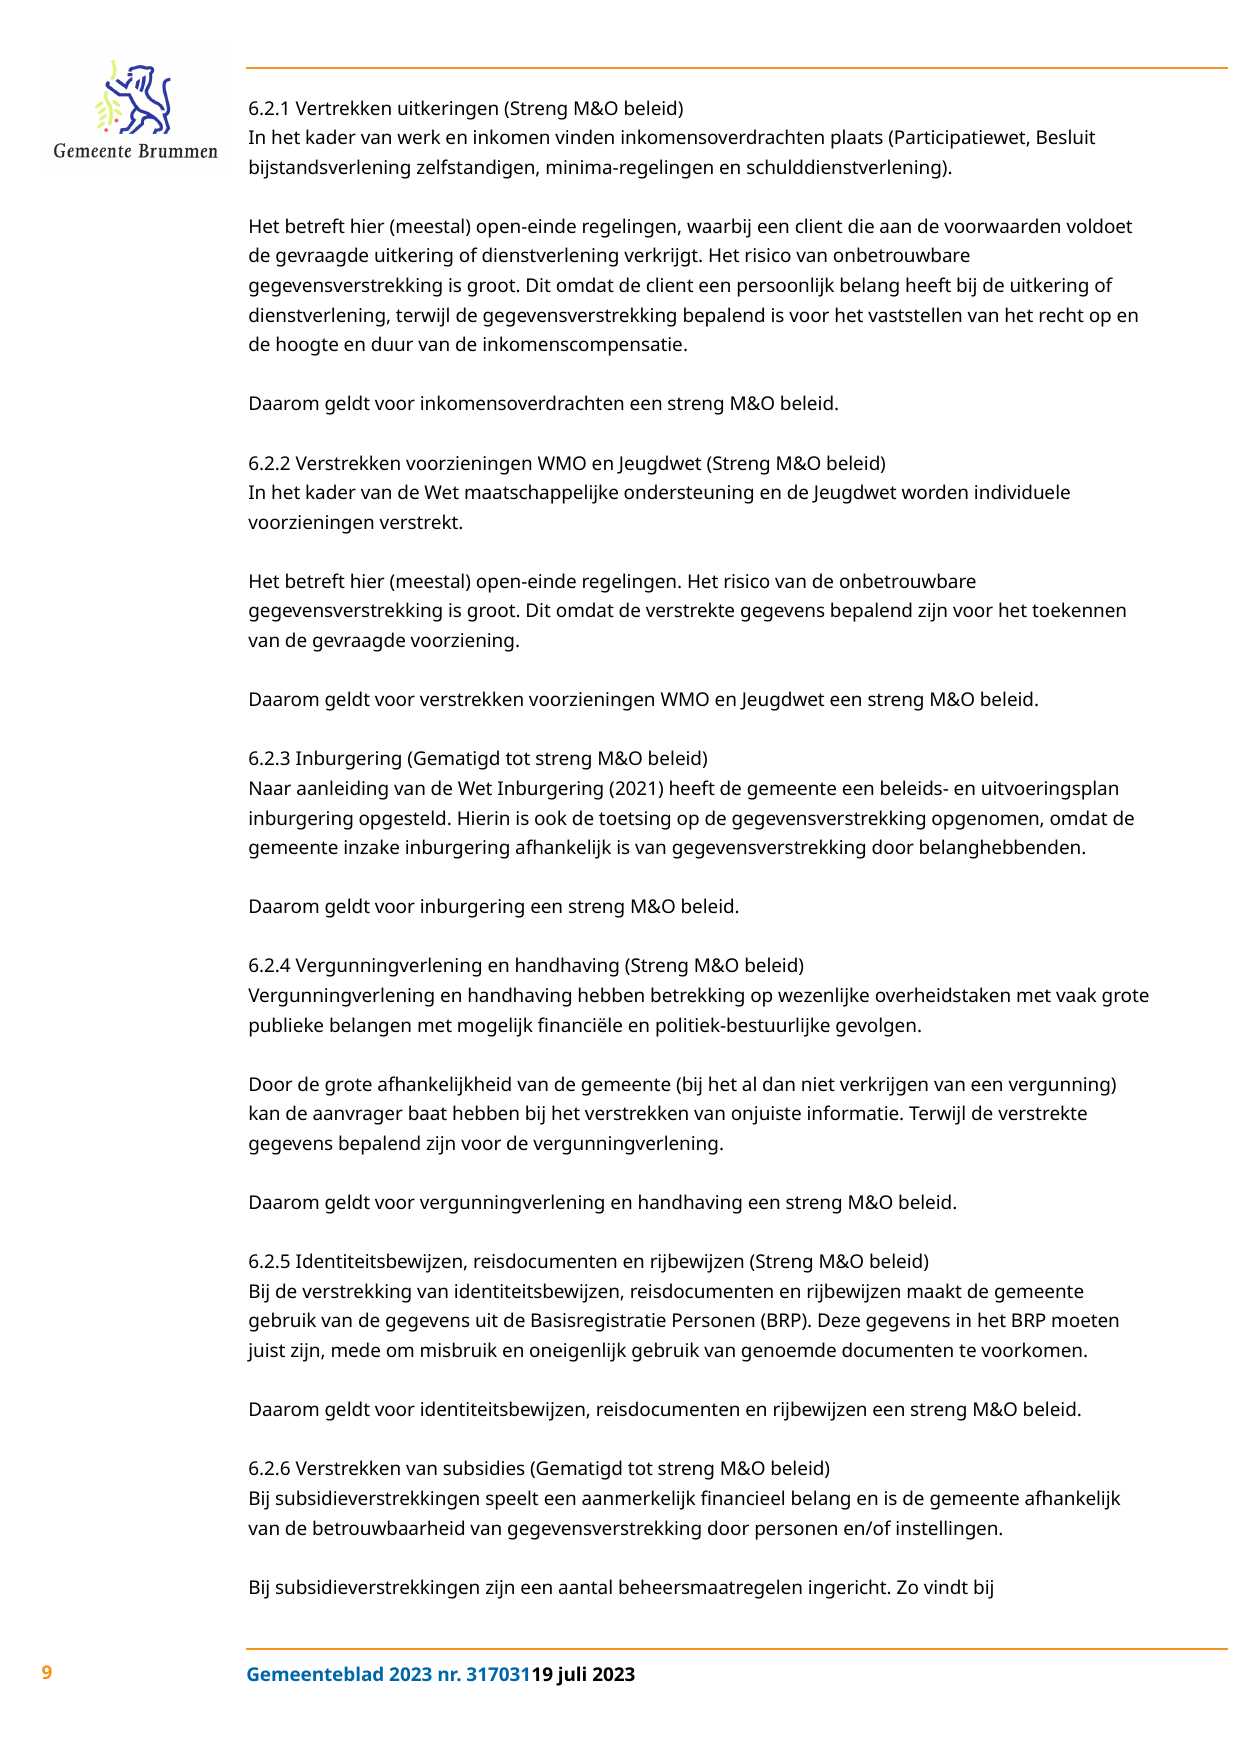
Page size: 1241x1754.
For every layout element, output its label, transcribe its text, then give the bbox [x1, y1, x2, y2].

text Het betreft hier (meestal) open-einde regelingen. Het risico van de onbetrouwbare gegevensverstrekking is groot. Dit omdat de verstrekte gegevens bepalend zijn voor het toekennen van de gevraagde voorziening. [248, 568, 1152, 653]
text Daarom geldt voor identiteitsbewijzen, reisdocumenten en rijbewijzen een streng M&O beleid. [248, 1396, 1152, 1422]
picture [41, 47, 231, 172]
text Daarom geldt voor inkomensoverdrachten een streng M&O beleid. [248, 391, 1152, 416]
text Het betreft hier (meestal) open-einde regelingen, waarbij een client die aan de voorwaarden voldoet de gevraagde uitkering of dienstverlening verkrijgt. Het risico van onbetrouwbare gegevensverstrekking is groot. Dit omdat de client een persoonlijk belang heeft bij de uitkering of dienstverlening, terwijl de gegevensverstrekking bepalend is voor het vaststellen van het recht op en de hoogte en duur van de inkomenscompensatie. [248, 213, 1152, 357]
text 6.2.1 Vertrekken uitkeringen (Streng M&O beleid) [248, 95, 1152, 121]
text Bij subsidieverstrekkingen zijn een aantal beheersmaatregelen ingericht. Zo vindt bij [248, 1574, 1152, 1600]
text 6.2.5 Identiteitsbewijzen, reisdocumenten en rijbewijzen (Streng M&O beleid) [248, 1248, 1152, 1274]
text Daarom geldt voor inburgering een streng M&O beleid. [248, 893, 1152, 919]
text Daarom geldt voor verstrekken voorzieningen WMO en Jeugdwet een streng M&O beleid. [248, 686, 1152, 712]
text Bij subsidieverstrekkingen speelt een aanmerkelijk financieel belang en is de gemeente afhankelijk van de betrouwbaarheid van gegevensverstrekking door personen en/of instellingen. [248, 1485, 1152, 1541]
text Bij de verstrekking van identiteitsbewijzen, reisdocumenten en rijbewijzen maakt de gemeente gebruik van de gegevens uit de Basisregistratie Personen (BRP). Deze gegevens in het BRP moeten juist zijn, mede om misbruik en oneigenlijk gebruik van genoemde documenten te voorkomen. [248, 1278, 1152, 1363]
text 6.2.3 Inburgering (Gematigd tot streng M&O beleid) [248, 746, 1152, 771]
text Naar aanleiding van de Wet Inburgering (2021) heeft de gemeente een beleids- en uitvoeringsplan inburgering opgesteld. Hierin is ook de toetsing op de gegevensverstrekking opgenomen, omdat de gemeente inzake inburgering afhankelijk is van gegevensverstrekking door belanghebbenden. [248, 775, 1152, 860]
text Vergunningverlening en handhaving hebben betrekking op wezenlijke overheidstaken met vaak grote publieke belangen met mogelijk financiële en politiek-bestuurlijke gevolgen. [248, 982, 1152, 1038]
text Door de grote afhankelijkheid van de gemeente (bij het al dan niet verkrijgen van een vergunning) kan de aanvrager baat hebben bij het verstrekken van onjuiste informatie. Terwijl de verstrekte gegevens bepalend zijn voor de vergunningverlening. [248, 1071, 1152, 1156]
text In het kader van de Wet maatschappelijke ondersteuning en de Jeugdwet worden individuele voorzieningen verstrekt. [248, 479, 1152, 535]
text In het kader van werk en inkomen vinden inkomensoverdrachten plaats (Participatiewet, Besluit bijstandsverlening zelfstandigen, minima-regelingen en schulddienstverlening). [248, 124, 1152, 180]
text 6.2.4 Vergunningverlening en handhaving (Streng M&O beleid) [248, 953, 1152, 978]
text 6.2.2 Verstrekken voorzieningen WMO en Jeugdwet (Streng M&O beleid) [248, 450, 1152, 476]
text 6.2.6 Verstrekken van subsidies (Gematigd tot streng M&O beleid) [248, 1456, 1152, 1481]
text Daarom geldt voor vergunningverlening en handhaving een streng M&O beleid. [248, 1189, 1152, 1215]
